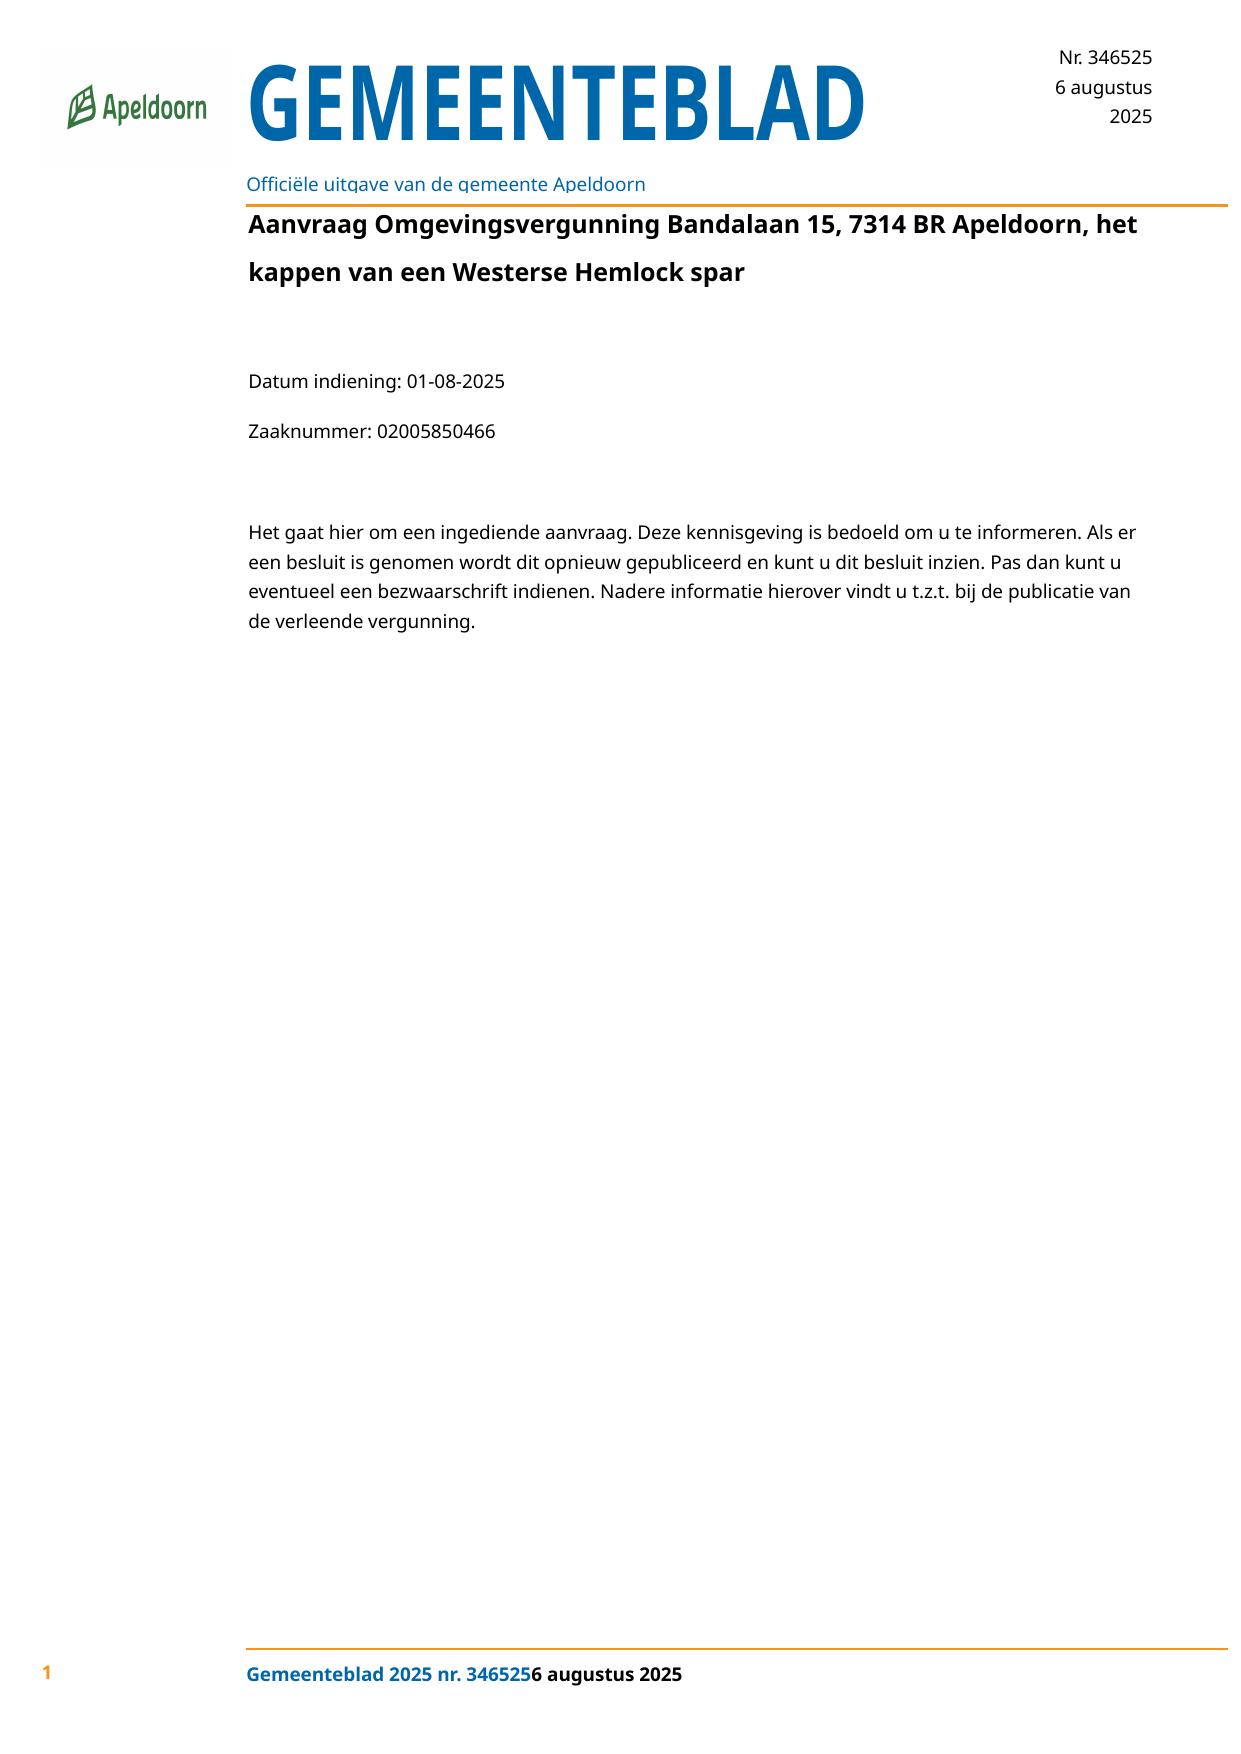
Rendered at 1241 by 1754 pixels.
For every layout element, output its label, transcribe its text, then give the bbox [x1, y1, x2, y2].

text Aanvraag Omgevingsvergunning Bandalaan 15, 7314 BR Apeldoorn, het kappen van een Westerse Hemlock spar [248, 207, 1152, 288]
text Zaaknummer: 02005850466 [248, 419, 1152, 444]
text Datum indiening: 01-08-2025 [248, 368, 1152, 394]
picture [41, 47, 231, 172]
text Het gaat hier om een ingediende aanvraag. Deze kennisgeving is bedoeld om u te informeren. Als er een besluit is genomen wordt dit opnieuw gepubliceerd en kunt u dit besluit inzien. Pas dan kunt u eventueel een bezwaarschrift indienen. Nadere informatie hierover vindt u t.z.t. bij de publicatie van de verleende vergunning. [248, 519, 1152, 634]
